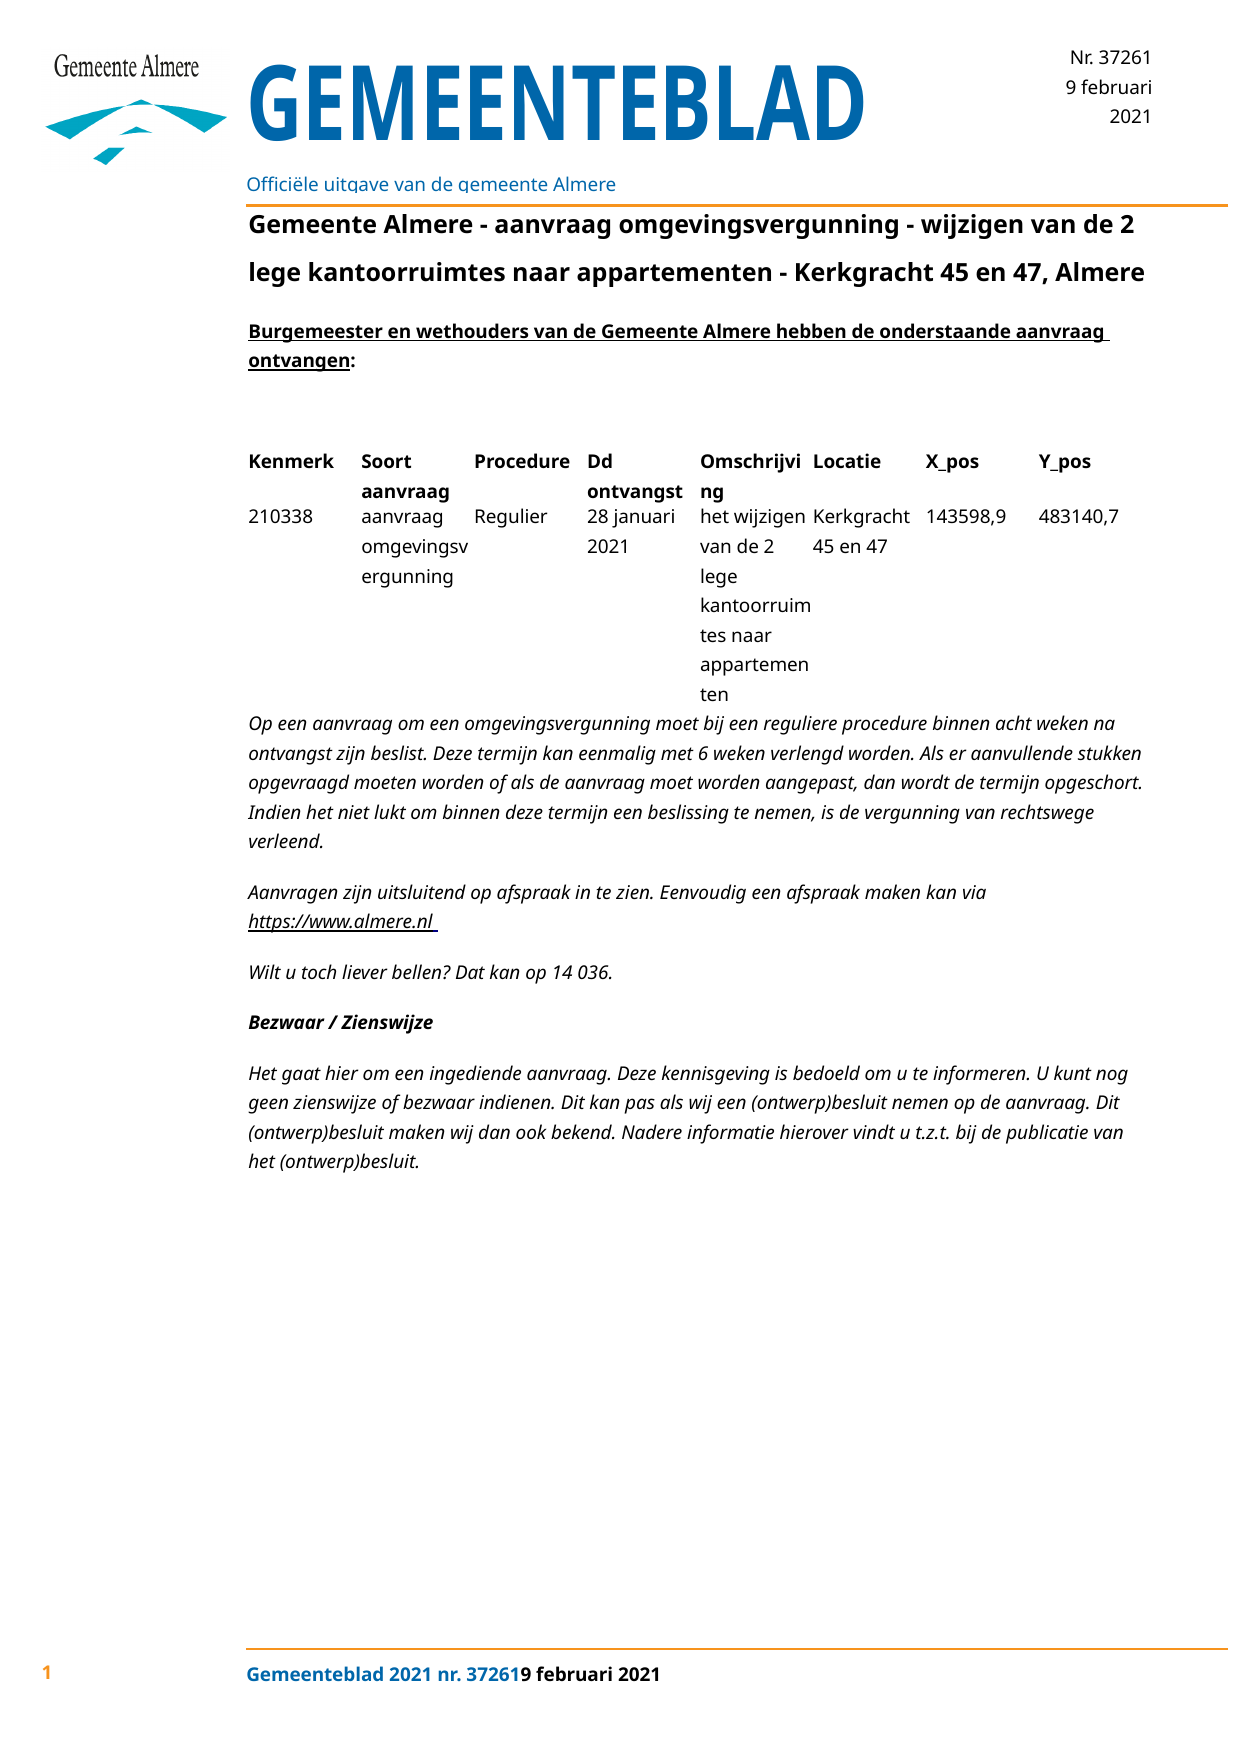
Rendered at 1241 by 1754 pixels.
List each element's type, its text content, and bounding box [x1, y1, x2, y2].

table_header Procedure [474, 449, 587, 504]
table_header Dd ontvangst [587, 449, 700, 504]
table_cell 143598,9 [926, 504, 1038, 707]
text Bezwaar / Zienswijze [248, 1009, 1152, 1035]
table_header X_pos [926, 449, 1038, 504]
table_header Locatie [813, 449, 926, 504]
table_cell aanvraag omgevingsvergunning [361, 504, 474, 707]
table_cell 28 januari 2021 [587, 504, 700, 707]
table_header Kenmerk [248, 449, 361, 504]
table_cell Regulier [474, 504, 587, 707]
table_cell 210338 [248, 504, 361, 707]
text Burgemeester en wethouders van de Gemeente Almere hebben de onderstaande aanvraag ontvangen: [248, 318, 1152, 373]
text Het gaat hier om een ingediende aanvraag. Deze kennisgeving is bedoeld om u te informeren. U kunt nog geen zienswijze of bezwaar indienen. Dit kan pas als wij een (ontwerp)besluit nemen op de aanvraag. Dit (ontwerp)besluit maken wij dan ook bekend. Nadere informatie hierover vindt u t.z.t. bij de publicatie van het (ontwerp)besluit. [248, 1060, 1152, 1174]
text Gemeente Almere - aanvraag omgevingsvergunning - wijzigen van de 2 lege kantoorruimtes naar appartementen - Kerkgracht 45 en 47, Almere [248, 207, 1152, 288]
table_cell het wijzigen van de 2 lege kantoorruimtes naar appartementen [700, 504, 813, 707]
text Aanvragen zijn uitsluitend op afspraak in te zien. Eenvoudig een afspraak maken kan via https://www.almere.nl [248, 879, 1152, 934]
picture [41, 47, 231, 172]
text Wilt u toch liever bellen? Dat kan op 14 036. [248, 959, 1152, 985]
table_header Y_pos [1039, 449, 1152, 504]
table_cell Kerkgracht 45 en 47 [813, 504, 926, 707]
table_header Soort aanvraag [361, 449, 474, 504]
text Op een aanvraag om een omgevingsvergunning moet bij een reguliere procedure binnen acht weken na ontvangst zijn beslist. Deze termijn kan eenmalig met 6 weken verlengd worden. Als er aanvullende stukken opgevraagd moeten worden of als de aanvraag moet worden aangepast, dan wordt de termijn opgeschort. Indien het niet lukt om binnen deze termijn een beslissing te nemen, is de vergunning van rechtswege verleend. [248, 710, 1152, 854]
table_cell 483140,7 [1039, 504, 1152, 707]
table_header Omschrijving [700, 449, 813, 504]
